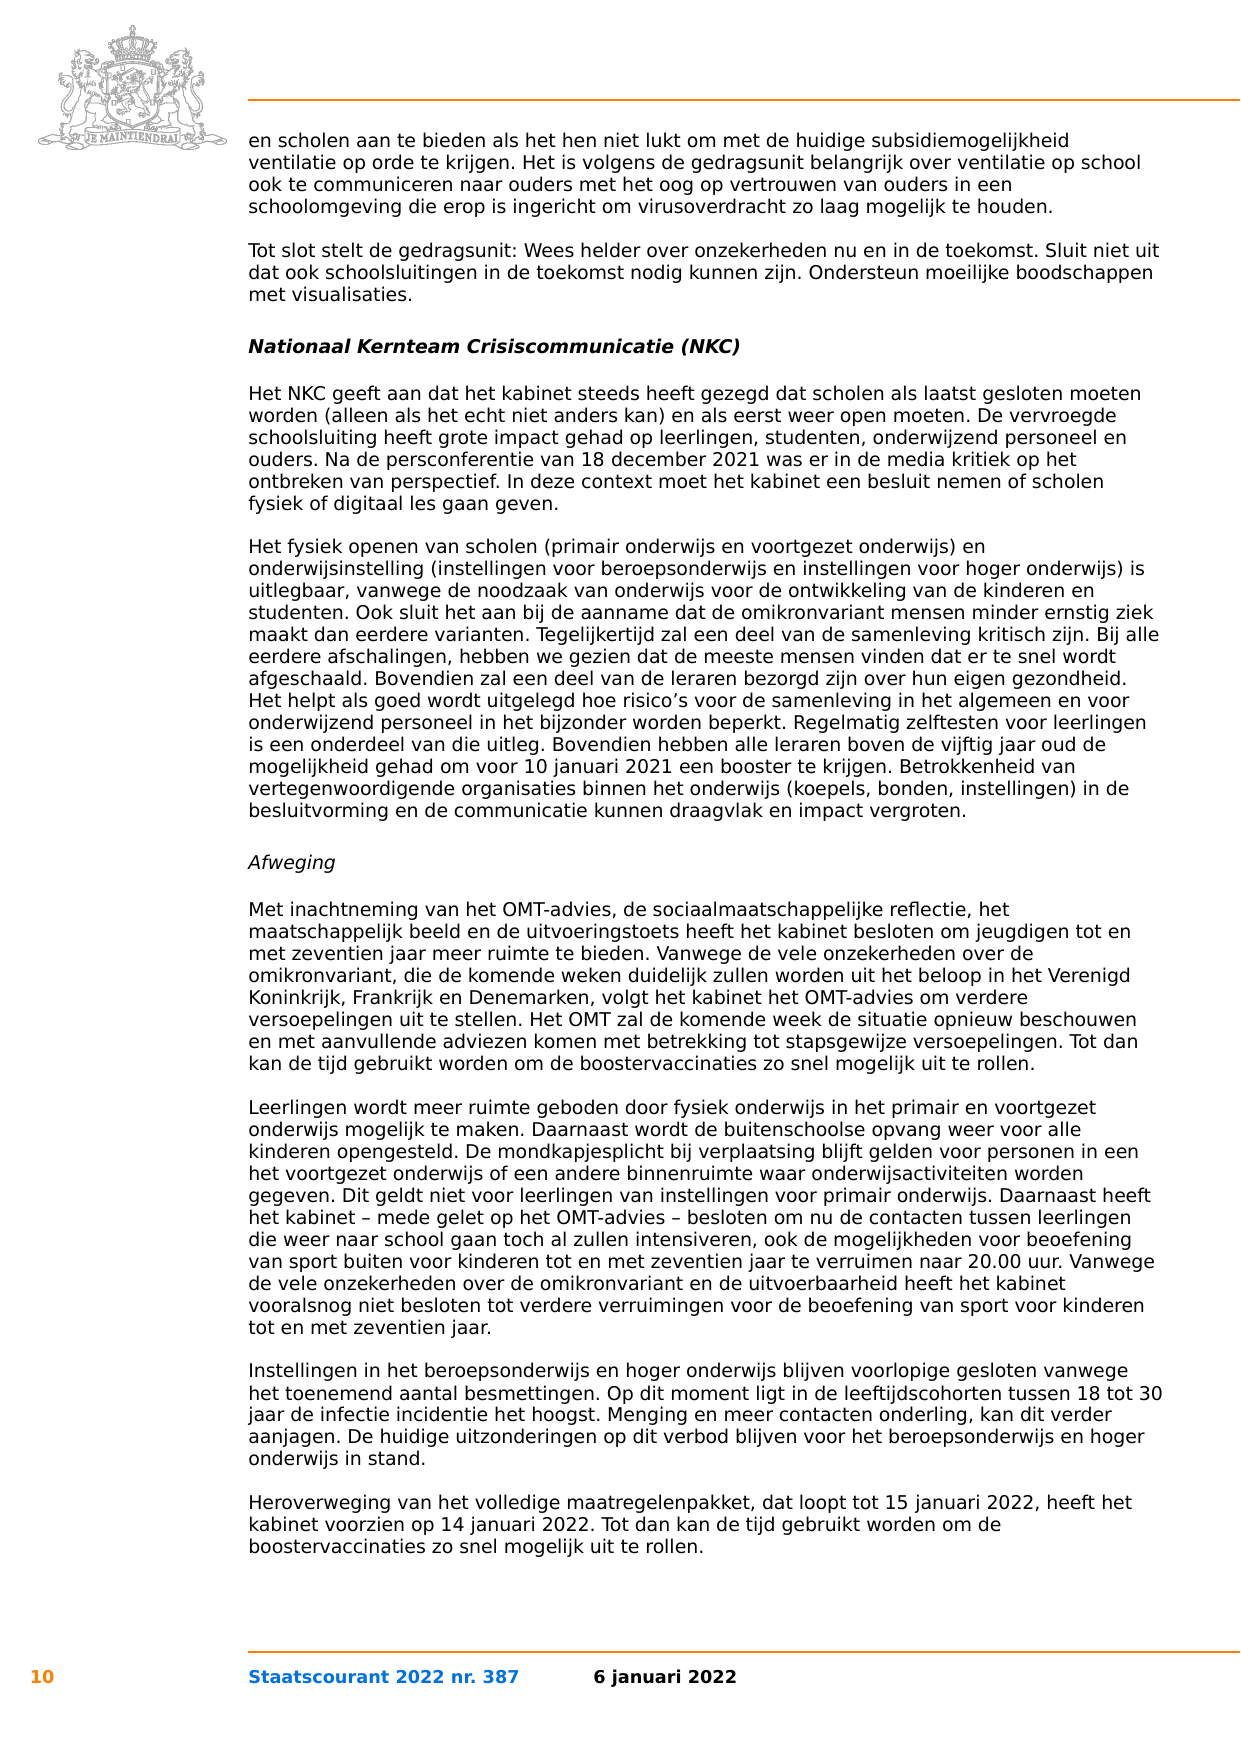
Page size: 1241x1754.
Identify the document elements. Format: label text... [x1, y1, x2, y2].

text en scholen aan te bieden als het hen niet lukt om met de huidige subsidiemogelijkheid ventilatie op orde te krijgen. Het is volgens de gedragsunit belangrijk over ventilatie op school ook te communiceren naar ouders met het oog op vertrouwen van ouders in een schoolomgeving die erop is ingericht om virusoverdracht zo laag mogelijk te houden. [248, 130, 1163, 218]
text Het NKC geeft aan dat het kabinet steeds heeft gezegd dat scholen als laatst gesloten moeten worden (alleen als het echt niet anders kan) en als eerst weer open moeten. De vervroegde schoolsluiting heeft grote impact gehad op leerlingen, studenten, onderwijzend personeel en ouders. Na de persconferentie van 18 december 2021 was er in de media kritiek op het ontbreken van perspectief. In deze context moet het kabinet een besluit nemen of scholen fysiek of digitaal les gaan geven. [248, 383, 1163, 514]
text Leerlingen wordt meer ruimte geboden door fysiek onderwijs in het primair en voortgezet onderwijs mogelijk te maken. Daarnaast wordt de buitenschoolse opvang weer voor alle kinderen opengesteld. De mondkapjesplicht bij verplaatsing blijft gelden voor personen in een het voortgezet onderwijs of een andere binnenruimte waar onderwijsactiviteiten worden gegeven. Dit geldt niet voor leerlingen van instellingen voor primair onderwijs. Daarnaast heeft het kabinet – mede gelet op het OMT-advies – besloten om nu de contacten tussen leerlingen die weer naar school gaan toch al zullen intensiveren, ook de mogelijkheden voor beoefening van sport buiten voor kinderen tot en met zeventien jaar te verruimen naar 20.00 uur. Vanwege de vele onzekerheden over de omikronvariant en de uitvoerbaarheid heeft het kabinet vooralsnog niet besloten tot verdere verruimingen voor de beoefening van sport voor kinderen tot en met zeventien jaar. [248, 1097, 1163, 1338]
text Heroverweging van het volledige maatregelenpakket, dat loopt tot 15 januari 2022, heeft het kabinet voorzien op 14 januari 2022. Tot dan kan de tijd gebruikt worden om de boostervaccinaties zo snel mogelijk uit te rollen. [248, 1492, 1163, 1558]
text Instellingen in het beroepsonderwijs en hoger onderwijs blijven voorlopige gesloten vanwege het toenemend aantal besmettingen. Op dit moment ligt in de leeftijdscohorten tussen 18 tot 30 jaar de infectie incidentie het hoogst. Menging en meer contacten onderling, kan dit verder aanjagen. De huidige uitzonderingen op dit verbod blijven voor het beroepsonderwijs en hoger onderwijs in stand. [248, 1360, 1163, 1470]
text Het fysiek openen van scholen (primair onderwijs en voortgezet onderwijs) en onderwijsinstelling (instellingen voor beroepsonderwijs en instellingen voor hoger onderwijs) is uitlegbaar, vanwege de noodzaak van onderwijs voor de ontwikkeling van de kinderen en studenten. Ook sluit het aan bij de aanname dat de omikronvariant mensen minder ernstig ziek maakt dan eerdere varianten. Tegelijkertijd zal een deel van de samenleving kritisch zijn. Bij alle eerdere afschalingen, hebben we gezien dat de meeste mensen vinden dat er te snel wordt afgeschaald. Bovendien zal een deel van de leraren bezorgd zijn over hun eigen gezondheid. Het helpt als goed wordt uitgelegd hoe risico’s voor de samenleving in het algemeen en voor onderwijzend personeel in het bijzonder worden beperkt. Regelmatig zelftesten voor leerlingen is een onderdeel van die uitleg. Bovendien hebben alle leraren boven de vijftig jaar oud de mogelijkheid gehad om voor 10 januari 2021 een booster te krijgen. Betrokkenheid van vertegenwoordigende organisaties binnen het onderwijs (koepels, bonden, instellingen) in de besluitvorming en de communicatie kunnen draagvlak en impact vergroten. [248, 536, 1163, 822]
subtitle Nationaal Kernteam Crisiscommunicatie (NKC) [248, 336, 1163, 358]
text Tot slot stelt de gedragsunit: Wees helder over onzekerheden nu en in de toekomst. Sluit niet uit dat ook schoolsluitingen in de toekomst nodig kunnen zijn. Ondersteun moeilijke boodschappen met visualisaties. [248, 240, 1163, 306]
subtitle Afweging [248, 852, 1163, 874]
text Met inachtneming van het OMT-advies, de sociaalmaatschappelijke reflectie, het maatschappelijk beeld en de uitvoeringstoets heeft het kabinet besloten om jeugdigen tot en met zeventien jaar meer ruimte te bieden. Vanwege de vele onzekerheden over de omikronvariant, die de komende weken duidelijk zullen worden uit het beloop in het Verenigd Koninkrijk, Frankrijk en Denemarken, volgt het kabinet het OMT-advies om verdere versoepelingen uit te stellen. Het OMT zal de komende week de situatie opnieuw beschouwen en met aanvullende adviezen komen met betrekking tot stapsgewijze versoepelingen. Tot dan kan de tijd gebruikt worden om de boostervaccinaties zo snel mogelijk uit te rollen. [248, 899, 1163, 1075]
picture [38, 25, 227, 150]
